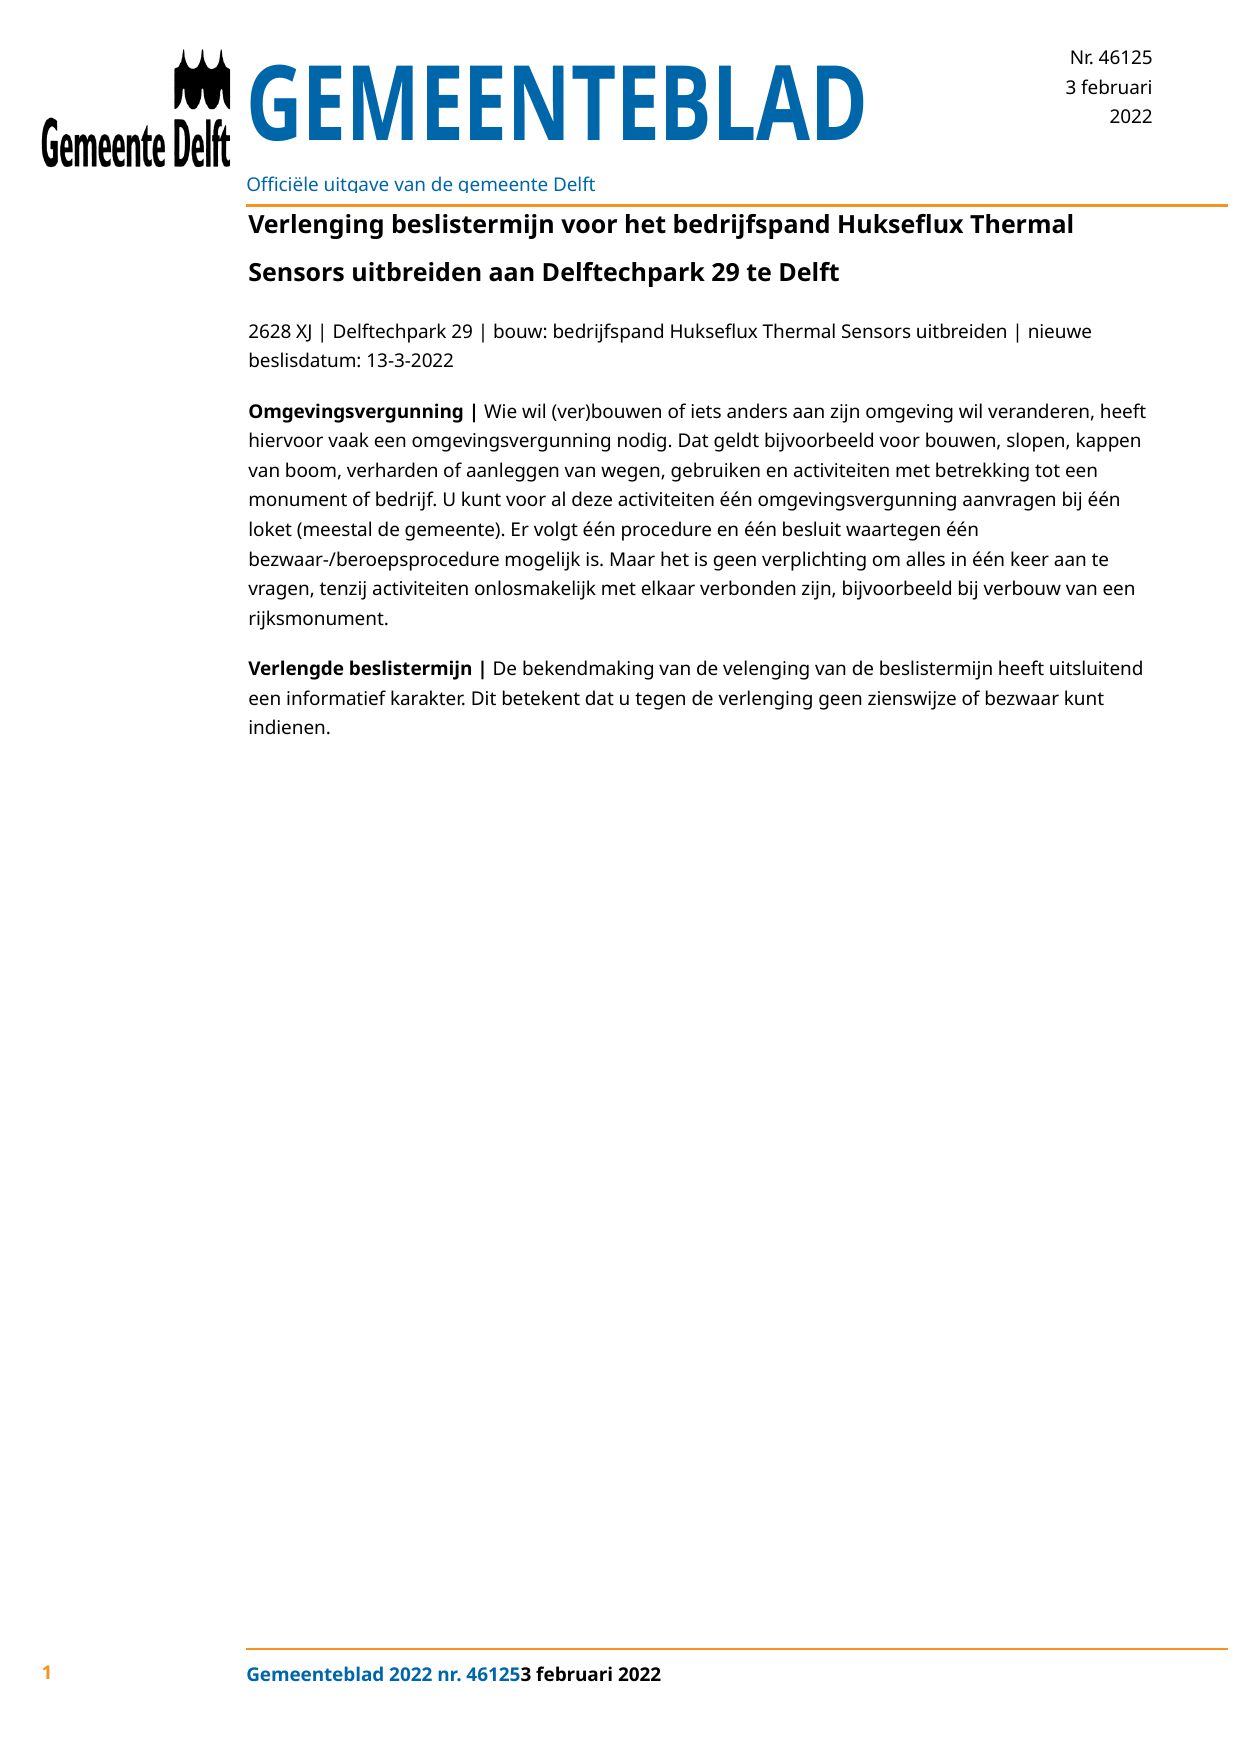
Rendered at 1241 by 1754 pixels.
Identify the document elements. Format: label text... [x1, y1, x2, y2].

text Verlengde beslistermijn | De bekendmaking van de velenging van de beslistermijn heeft uitsluitend een informatief karakter. Dit betekent dat u tegen de verlenging geen zienswijze of bezwaar kunt indienen. [248, 655, 1152, 740]
text 2628 XJ | Delftechpark 29 | bouw: bedrijfspand Hukseflux Thermal Sensors uitbreiden | nieuwe beslisdatum: 13-3-2022 [248, 318, 1152, 373]
text Verlenging beslistermijn voor het bedrijfspand Hukseflux Thermal Sensors uitbreiden aan Delftechpark 29 te Delft [248, 207, 1152, 288]
picture [41, 47, 231, 172]
text Omgevingsvergunning | Wie wil (ver)bouwen of iets anders aan zijn omgeving wil veranderen, heeft hiervoor vaak een omgevingsvergunning nodig. Dat geldt bijvoorbeeld voor bouwen, slopen, kappen van boom, verharden of aanleggen van wegen, gebruiken en activiteiten met betrekking tot een monument of bedrijf. U kunt voor al deze activiteiten één omgevingsvergunning aanvragen bij één loket (meestal de gemeente). Er volgt één procedure en één besluit waartegen één bezwaar-/beroepsprocedure mogelijk is. Maar het is geen verplichting om alles in één keer aan te vragen, tenzij activiteiten onlosmakelijk met elkaar verbonden zijn, bijvoorbeeld bij verbouw van een rijksmonument. [248, 398, 1152, 631]
